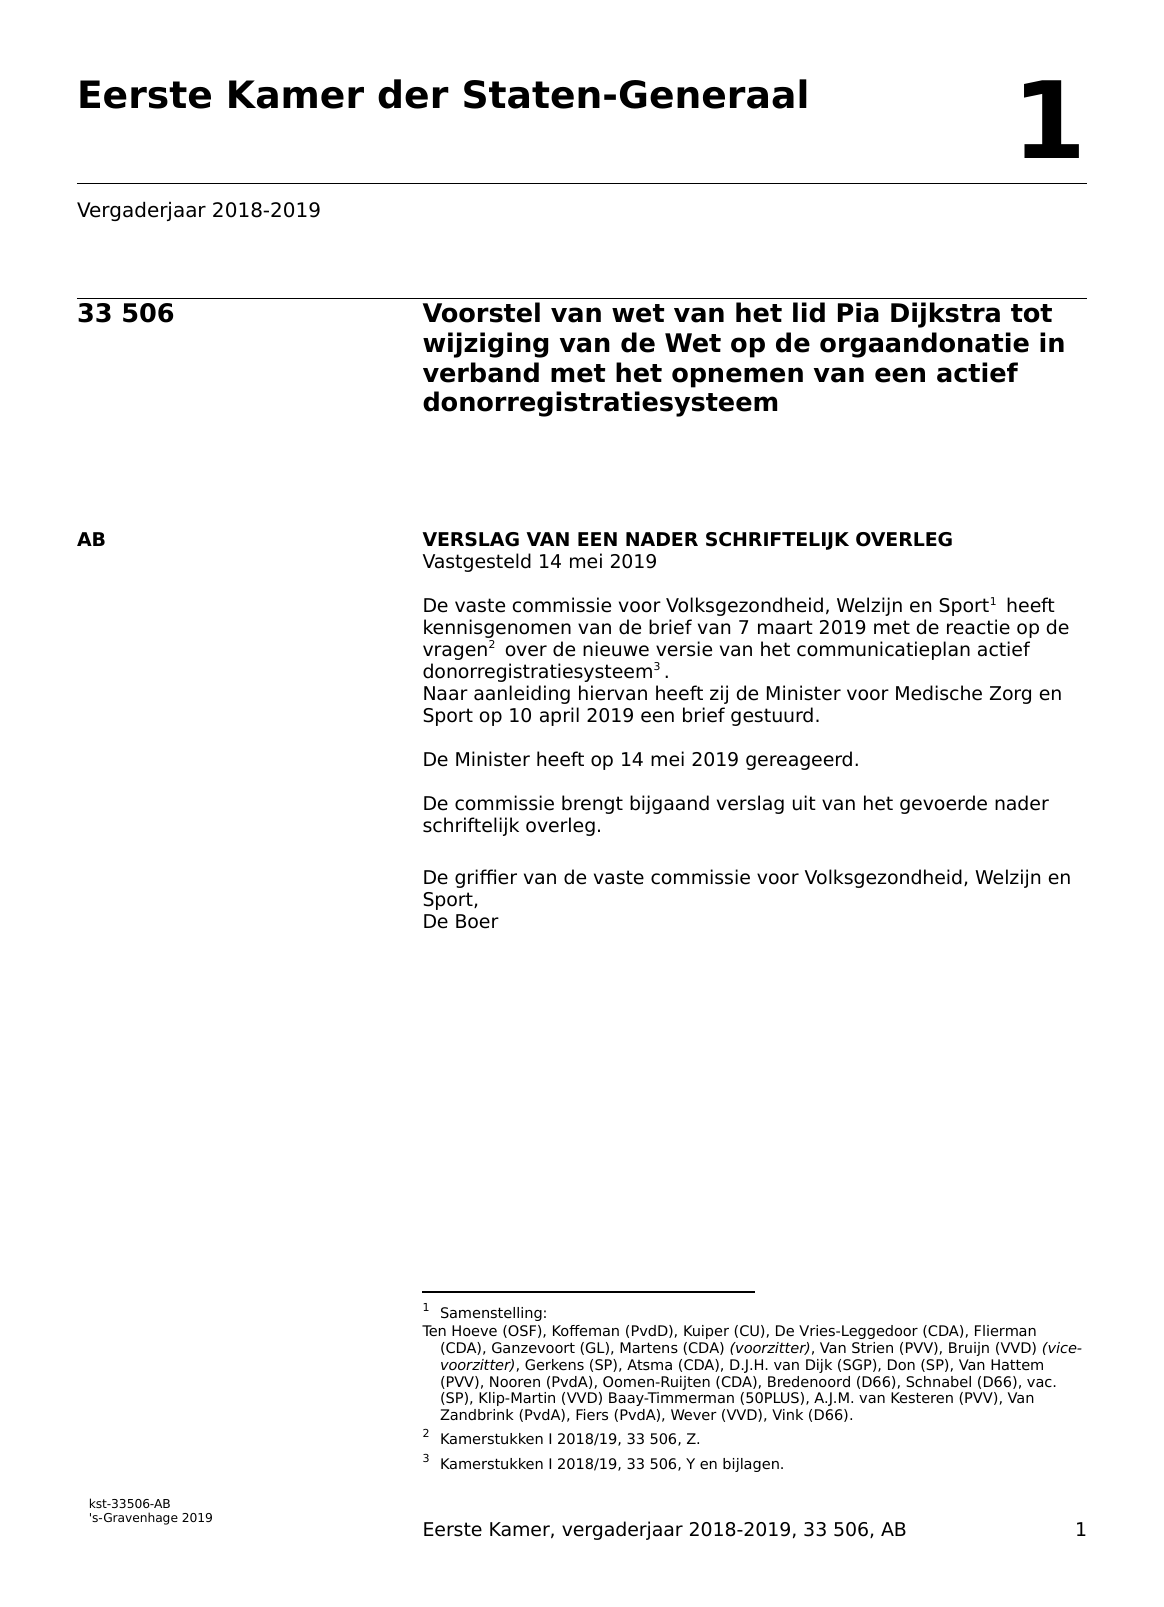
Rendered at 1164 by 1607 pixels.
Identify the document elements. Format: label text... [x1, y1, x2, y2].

text De commissie brengt bijgaand verslag uit van het gevoerde nader schriftelijk overleg. [422, 793, 1087, 837]
text 's-Gravenhage 2019 [88, 1511, 323, 1525]
text De vaste commissie voor Volksgezondheid, Welzijn en Sport heeft kennisgenomen van de brief van 7 maart 2019 met de reactie op de vragen over de nieuwe versie van het communicatieplan actief donorregistratiesysteem. [422, 595, 1087, 683]
subtitle 33 506 Voorstel van wet van het lid Pia Dijkstra tot wijziging van de Wet op de orgaandonatie in verband met het opnemen van een actief donorregistratiesysteem [77, 299, 1087, 418]
text Naar aanleiding hiervan heeft zij de Minister voor Medische Zorg en Sport op 10 april 2019 een brief gestuurd. [422, 683, 1087, 727]
table_header 1 [886, 59, 1087, 183]
text De griffier van de vaste commissie voor Volksgezondheid, Welzijn en Sport, De Boer [422, 867, 1087, 933]
text Kamerstukken I 2018/19, 33 506, Z. [422, 1427, 1087, 1449]
text Samenstelling: [422, 1301, 1087, 1323]
text kst-33506-AB [88, 1497, 323, 1511]
table_cell Vergaderjaar 2018-2019 [77, 184, 1087, 298]
text Ten Hoeve (OSF), Koffeman (PvdD), Kuiper (CU), De Vries-Leggedoor (CDA), Flierman (CDA), Ganzevoort (GL), Martens (CDA) (voorzitter), Van Strien (PVV), Bruijn (VVD) (vice-voorzitter), Gerkens (SP), Atsma (CDA), D.J.H. van Dijk (SGP), Don (SP), Van Hattem (PVV), Nooren (PvdA), Oomen-Ruijten (CDA), Bredenoord (D66), Schnabel (D66), vac. (SP), Klip-Martin (VVD) Baay-Timmerman (50PLUS), A.J.M. van Kesteren (PVV), Van Zandbrink (PvdA), Fiers (PvdA), Wever (VVD), Vink (D66). [422, 1323, 1087, 1424]
text Vastgesteld 14 mei 2019 [422, 551, 1087, 573]
subtitle AB VERSLAG VAN EEN NADER SCHRIFTELIJK OVERLEG [77, 529, 1087, 551]
text De Minister heeft op 14 mei 2019 gereageerd. [422, 749, 1087, 771]
table_header Eerste Kamer der Staten-Generaal [77, 59, 886, 183]
text Kamerstukken I 2018/19, 33 506, Y en bijlagen. [422, 1452, 1087, 1474]
